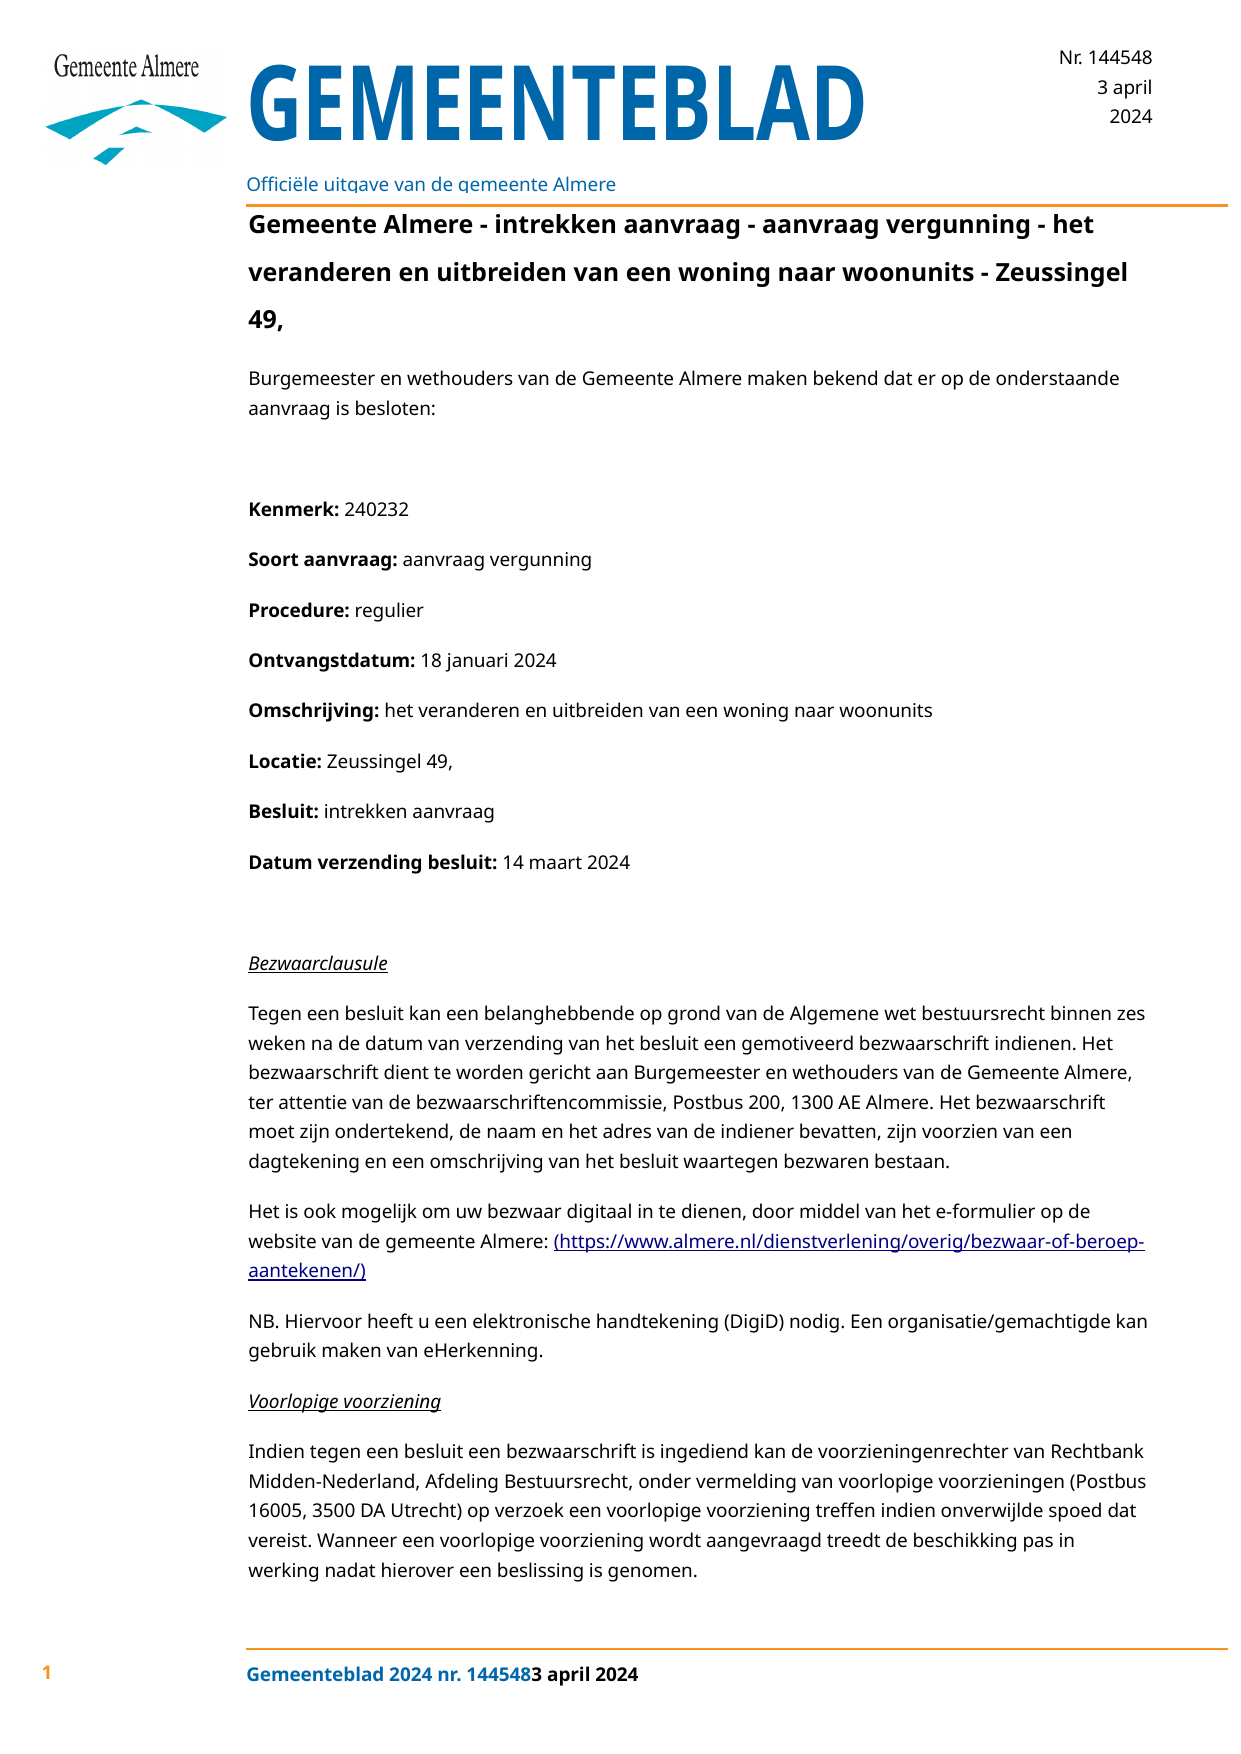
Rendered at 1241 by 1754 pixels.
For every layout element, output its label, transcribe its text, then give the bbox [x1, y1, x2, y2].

text Het is ook mogelijk om uw bezwaar digitaal in te dienen, door middel van het e-formulier op de website van de gemeente Almere: (https://www.almere.nl/dienstverlening/overig/bezwaar-of-beroep-aantekenen/) [248, 1198, 1152, 1283]
text Datum verzending besluit: 14 maart 2024 [248, 849, 1152, 874]
text NB. Hiervoor heeft u een elektronische handtekening (DigiD) nodig. Een organisatie/gemachtigde kan gebruik maken van eHerkenning. [248, 1308, 1152, 1363]
text Ontvangstdatum: 18 januari 2024 [248, 647, 1152, 673]
picture [41, 47, 231, 172]
text Locatie: Zeussingel 49, [248, 748, 1152, 774]
text Gemeente Almere - intrekken aanvraag - aanvraag vergunning - het veranderen en uitbreiden van een woning naar woonunits - Zeussingel 49, [248, 207, 1152, 336]
text Bezwaarclausule [248, 950, 1152, 975]
text Procedure: regulier [248, 597, 1152, 622]
text Indien tegen een besluit een bezwaarschrift is ingediend kan de voorzieningenrechter van Rechtbank Midden-Nederland, Afdeling Bestuursrecht, onder vermelding van voorlopige voorzieningen (Postbus 16005, 3500 DA Utrecht) op verzoek een voorlopige voorziening treffen indien onverwijlde spoed dat vereist. Wanneer een voorlopige voorziening wordt aangevraagd treedt de beschikking pas in werking nadat hierover een beslissing is genomen. [248, 1438, 1152, 1582]
text Omschrijving: het veranderen en uitbreiden van een woning naar woonunits [248, 698, 1152, 723]
text Burgemeester en wethouders van de Gemeente Almere maken bekend dat er op de onderstaande aanvraag is besloten: [248, 366, 1152, 421]
text Soort aanvraag: aanvraag vergunning [248, 546, 1152, 572]
text Besluit: intrekken aanvraag [248, 798, 1152, 824]
text Kenmerk: 240232 [248, 496, 1152, 522]
text Tegen een besluit kan een belanghebbende op grond van de Algemene wet bestuursrecht binnen zes weken na de datum van verzending van het besluit een gemotiveerd bezwaarschrift indienen. Het bezwaarschrift dient te worden gericht aan Burgemeester en wethouders van de Gemeente Almere, ter attentie van de bezwaarschriftencommissie, Postbus 200, 1300 AE Almere. Het bezwaarschrift moet zijn ondertekend, de naam en het adres van de indiener bevatten, zijn voorzien van een dagtekening en een omschrijving van het besluit waartegen bezwaren bestaan. [248, 1000, 1152, 1174]
text Voorlopige voorziening [248, 1388, 1152, 1414]
